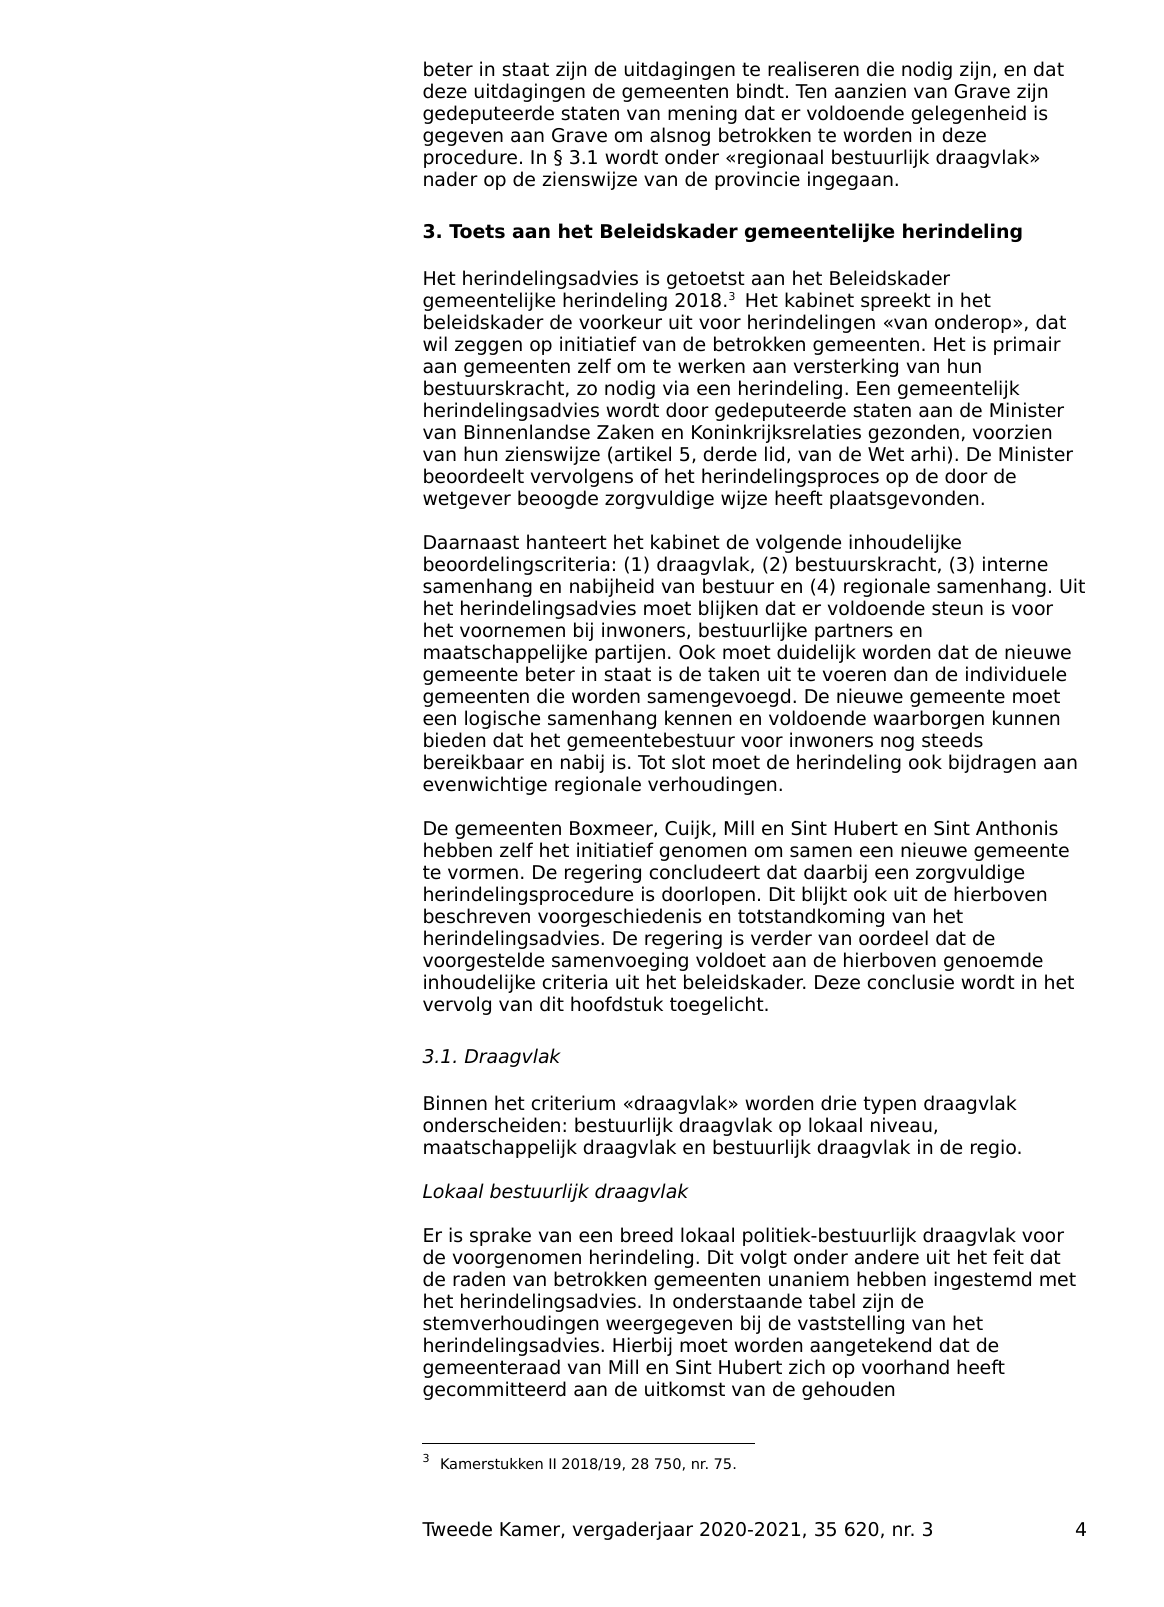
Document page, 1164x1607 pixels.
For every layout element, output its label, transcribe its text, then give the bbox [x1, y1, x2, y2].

subtitle 3.1. Draagvlak [422, 1046, 1087, 1068]
text Kamerstukken II 2018/19, 28 750, nr. 75. [422, 1452, 1087, 1474]
text Het herindelingsadvies is getoetst aan het Beleidskader gemeentelijke herindeling 2018. Het kabinet spreekt in het beleidskader de voorkeur uit voor herindelingen «van onderop», dat wil zeggen op initiatief van de betrokken gemeenten. Het is primair aan gemeenten zelf om te werken aan versterking van hun bestuurskracht, zo nodig via een herindeling. Een gemeentelijk herindelingsadvies wordt door gedeputeerde staten aan de Minister van Binnenlandse Zaken en Koninkrijksrelaties gezonden, voorzien van hun zienswijze (artikel 5, derde lid, van de Wet arhi). De Minister beoordeelt vervolgens of het herindelingsproces op de door de wetgever beoogde zorgvuldige wijze heeft plaatsgevonden. [422, 268, 1087, 510]
text Binnen het criterium «draagvlak» worden drie typen draagvlak onderscheiden: bestuurlijk draagvlak op lokaal niveau, maatschappelijk draagvlak en bestuurlijk draagvlak in de regio. [422, 1093, 1087, 1158]
subtitle Lokaal bestuurlijk draagvlak [422, 1181, 1087, 1203]
subtitle 3. Toets aan het Beleidskader gemeentelijke herindeling [422, 221, 1087, 243]
text De gemeenten Boxmeer, Cuijk, Mill en Sint Hubert en Sint Anthonis hebben zelf het initiatief genomen om samen een nieuwe gemeente te vormen. De regering concludeert dat daarbij een zorgvuldige herindelingsprocedure is doorlopen. Dit blijkt ook uit de hierboven beschreven voorgeschiedenis en totstandkoming van het herindelingsadvies. De regering is verder van oordeel dat de voorgestelde samenvoeging voldoet aan de hierboven genoemde inhoudelijke criteria uit het beleidskader. Deze conclusie wordt in het vervolg van dit hoofdstuk toegelicht. [422, 818, 1087, 1016]
text Er is sprake van een breed lokaal politiek-bestuurlijk draagvlak voor de voorgenomen herindeling. Dit volgt onder andere uit het feit dat de raden van betrokken gemeenten unaniem hebben ingestemd met het herindelingsadvies. In onderstaande tabel zijn de stemverhoudingen weergegeven bij de vaststelling van het herindelingsadvies. Hierbij moet worden aangetekend dat de gemeenteraad van Mill en Sint Hubert zich op voorhand heeft gecommitteerd aan de uitkomst van de gehouden [422, 1225, 1087, 1401]
text Daarnaast hanteert het kabinet de volgende inhoudelijke beoordelingscriteria: (1) draagvlak, (2) bestuurskracht, (3) interne samenhang en nabijheid van bestuur en (4) regionale samenhang. Uit het herindelingsadvies moet blijken dat er voldoende steun is voor het voornemen bij inwoners, bestuurlijke partners en maatschappelijke partijen. Ook moet duidelijk worden dat de nieuwe gemeente beter in staat is de taken uit te voeren dan de individuele gemeenten die worden samengevoegd. De nieuwe gemeente moet een logische samenhang kennen en voldoende waarborgen kunnen bieden dat het gemeentebestuur voor inwoners nog steeds bereikbaar en nabij is. Tot slot moet de herindeling ook bijdragen aan evenwichtige regionale verhoudingen. [422, 532, 1087, 796]
text beter in staat zijn de uitdagingen te realiseren die nodig zijn, en dat deze uitdagingen de gemeenten bindt. Ten aanzien van Grave zijn gedeputeerde staten van mening dat er voldoende gelegenheid is gegeven aan Grave om alsnog betrokken te worden in deze procedure. In § 3.1 wordt onder «regionaal bestuurlijk draagvlak» nader op de zienswijze van de provincie ingegaan. [422, 59, 1087, 191]
